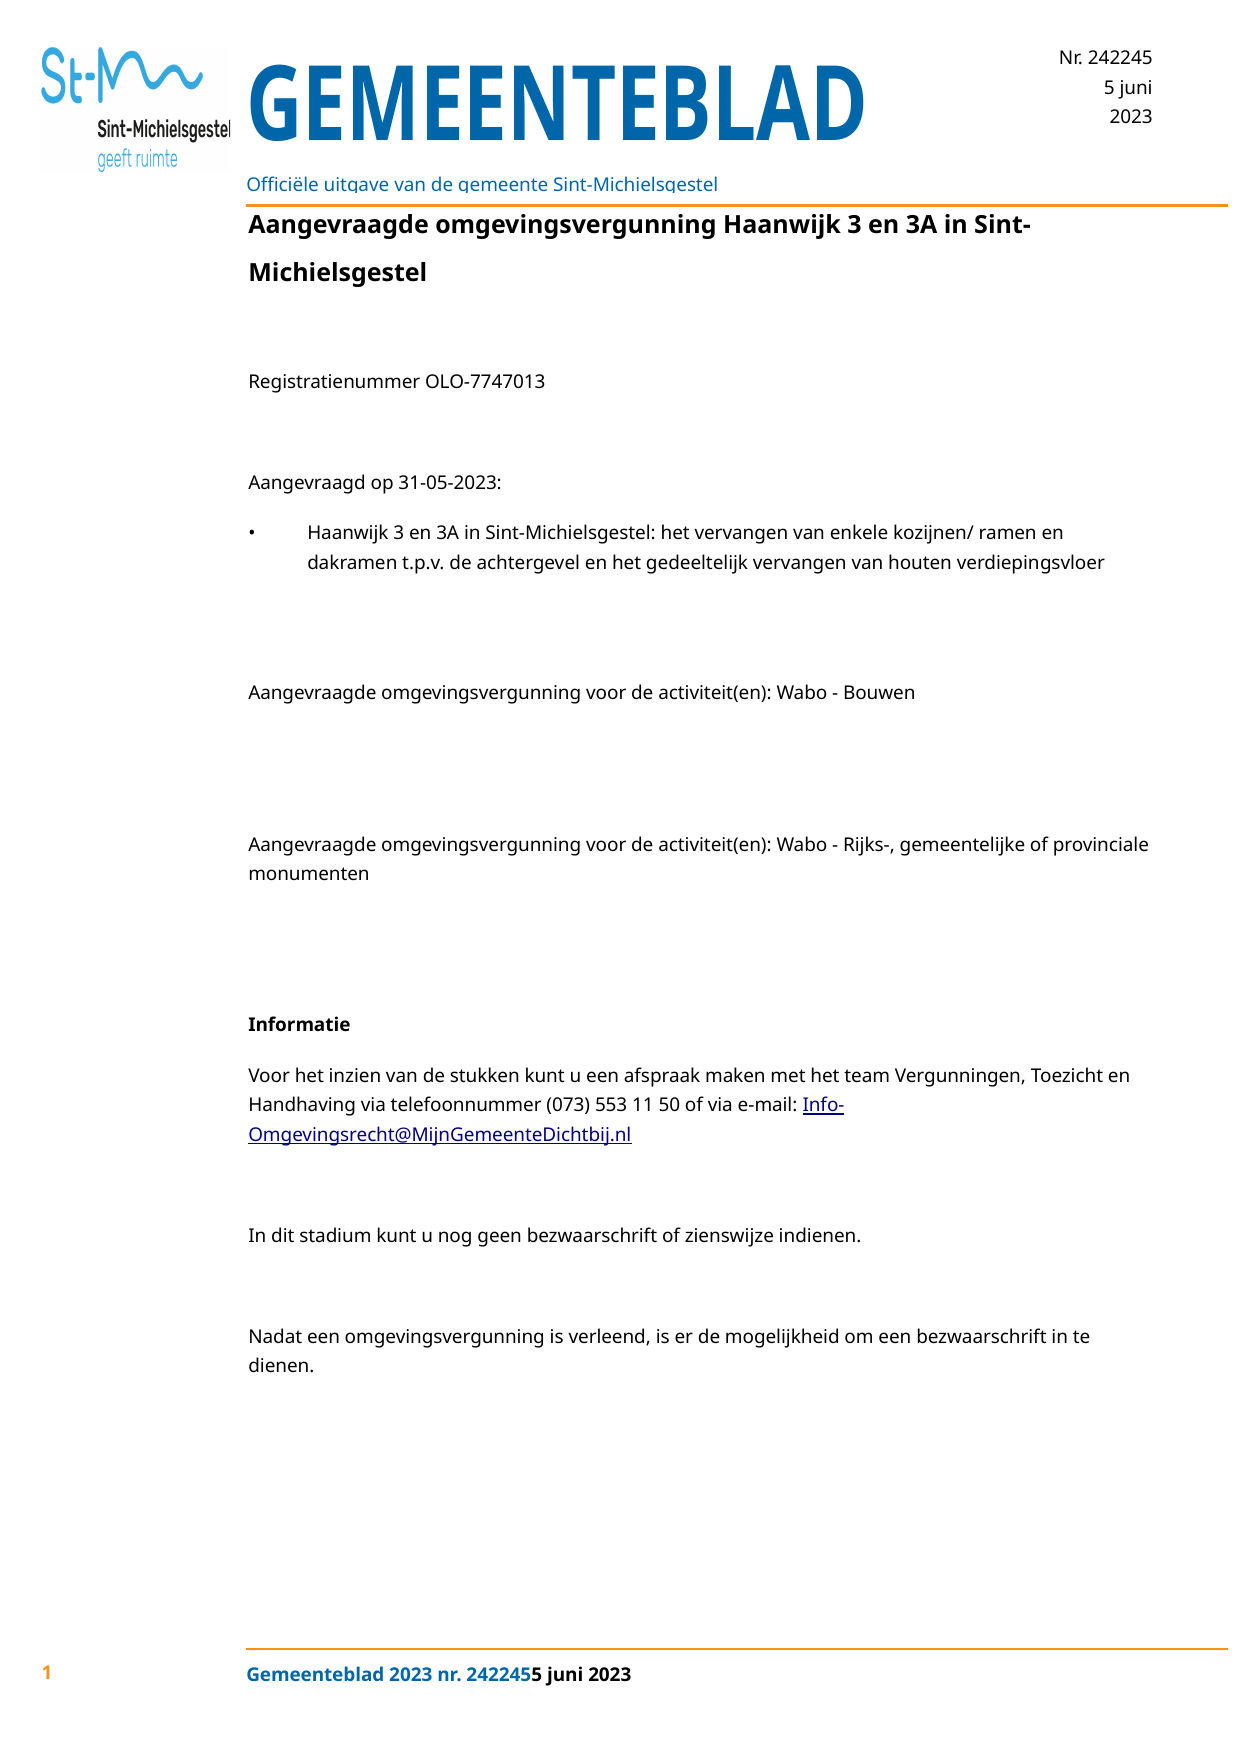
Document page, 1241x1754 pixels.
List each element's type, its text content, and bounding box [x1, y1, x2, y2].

text Voor het inzien van de stukken kunt u een afspraak maken met het team Vergunningen, Toezicht en Handhaving via telefoonnummer (073) 553 11 50 of via e-mail: Info-Omgevingsrecht@MijnGemeenteDichtbij.nl [248, 1062, 1152, 1147]
list Haanwijk 3 en 3A in Sint-Michielsgestel: het vervangen van enkele kozijnen/ ramen en dakramen t.p.v. de achtergev­el en het gedeeltel­ijk vervangen van houten verdiepin­gsvloer [248, 519, 1152, 575]
text Aangevraagd op 31-05-2023: [248, 469, 1152, 495]
picture [41, 47, 231, 172]
text Aangevraagde omgevingsvergunning Haanwijk 3 en 3A in Sint-Michielsgestel [248, 207, 1152, 288]
text Aangevraagde omgevingsvergunning voor de activiteit(en): Wabo - Bouwen [248, 679, 1152, 705]
text In dit stadium kunt u nog geen bezwaarschrift of zienswijze indienen. [248, 1222, 1152, 1248]
text Nadat een omgevingsvergunning is verleend, is er de mogelijkheid om een bezwaarschrift in te dienen. [248, 1323, 1152, 1378]
text Registratienummer OLO-7747013 [248, 368, 1152, 394]
text Aangevraagde omgevingsvergunning voor de activiteit(en): Wabo - Rijks-, gemeentelijke of provinciale monumenten [248, 831, 1152, 886]
text Informatie [248, 1012, 1152, 1037]
